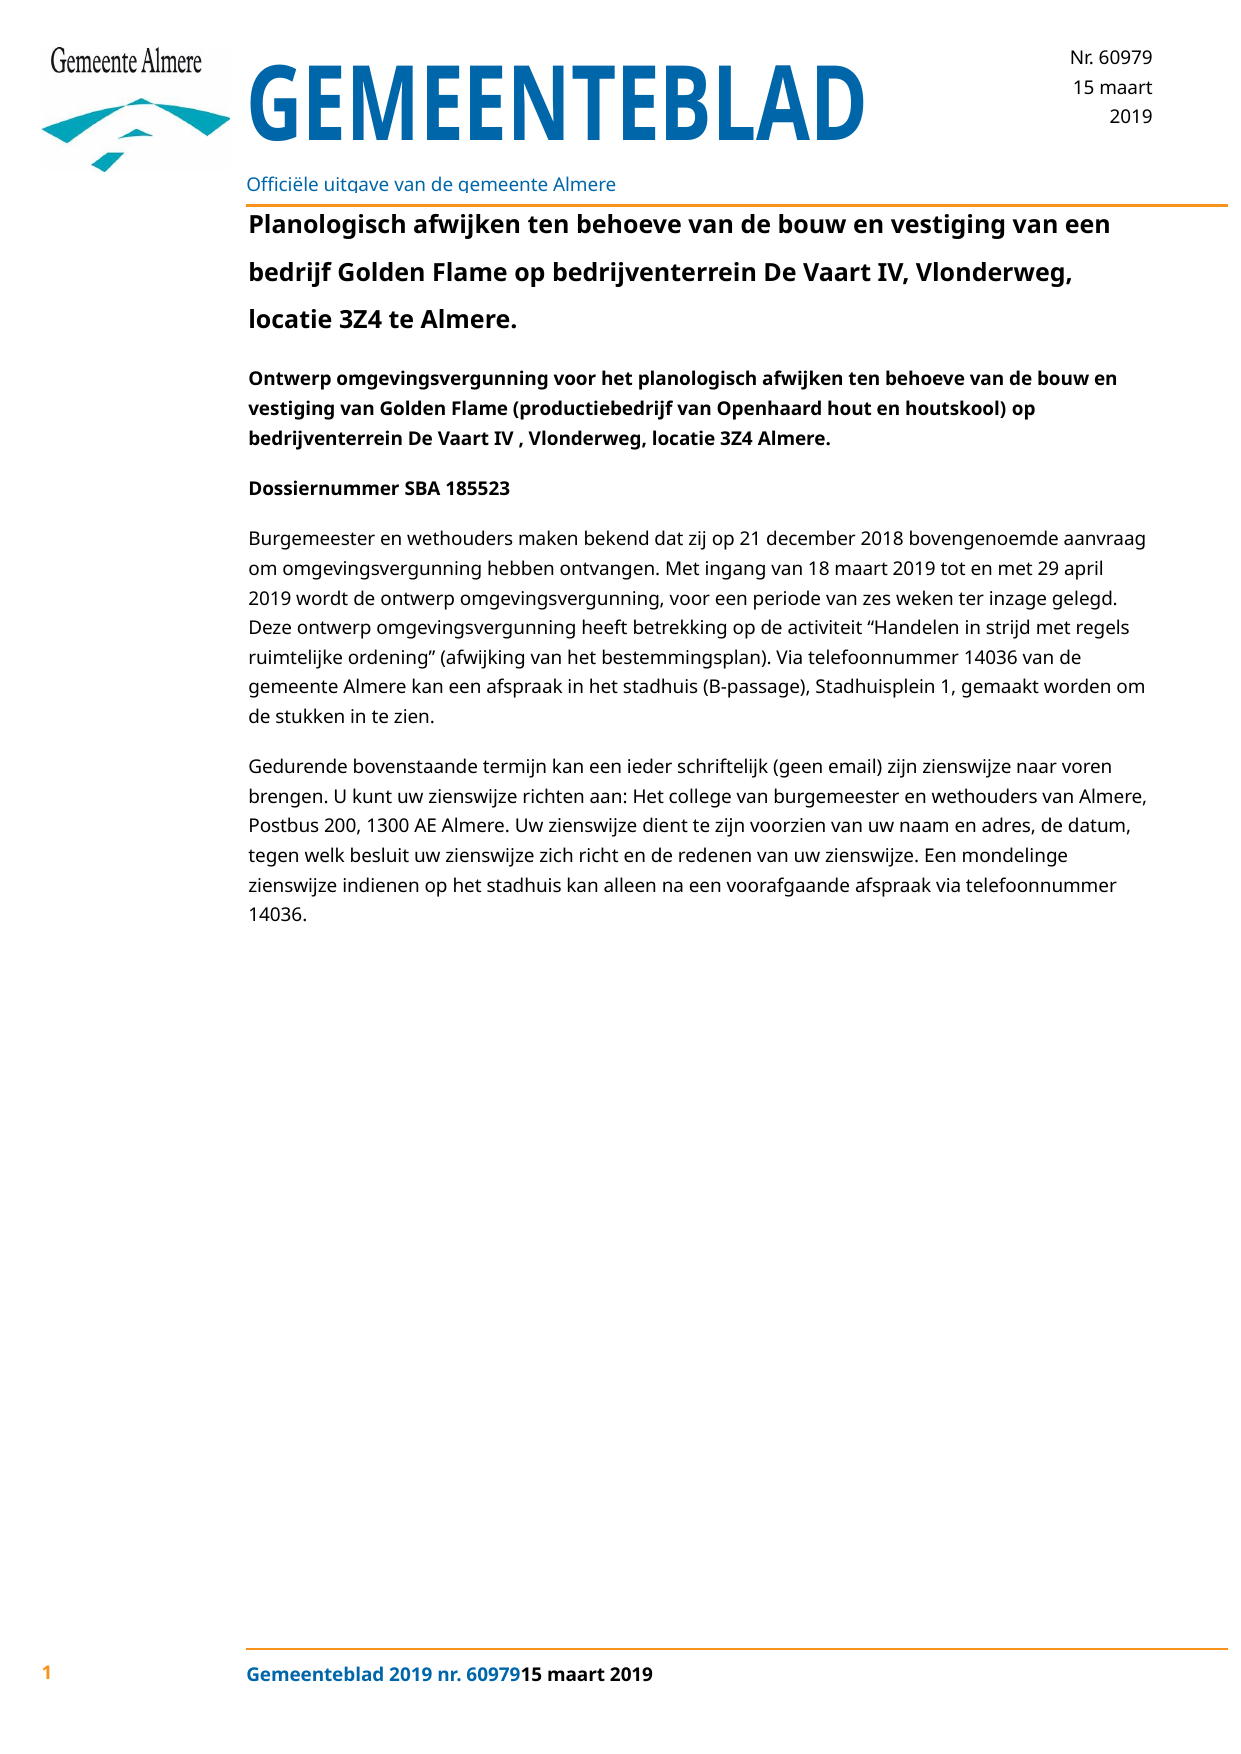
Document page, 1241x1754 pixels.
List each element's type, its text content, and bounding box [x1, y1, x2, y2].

text Dossiernummer SBA 185523 [248, 475, 1152, 501]
text Burgemeester en wethouders maken bekend dat zij op 21 december 2018 bovengenoemde aanvraag om omgevingsvergunning hebben ontvangen. Met ingang van 18 maart 2019 tot en met 29 april 2019 wordt de ontwerp omgevingsvergunning, voor een periode van zes weken ter inzage gelegd. Deze ontwerp omgevingsvergunning heeft betrekking op de activiteit “Handelen in strijd met regels ruimtelijke ordening” (afwijking van het bestemmingsplan). Via telefoonnummer 14036 van de gemeente Almere kan een afspraak in het stadhuis (B-passage), Stadhuisplein 1, gemaakt worden om de stukken in te zien. [248, 526, 1152, 729]
text Ontwerp omgevingsvergunning voor het planologisch afwijken ten behoeve van de bouw en vestiging van Golden Flame (productiebedrijf van Openhaard hout en houtskool) op bedrijventerrein De Vaart IV , Vlonderweg, locatie 3Z4 Almere. [248, 366, 1152, 450]
picture [41, 47, 231, 172]
text Gedurende bovenstaande termijn kan een ieder schriftelijk (geen email) zijn zienswijze naar voren brengen. U kunt uw zienswijze richten aan: Het college van burgemeester en wethouders van Almere, Postbus 200, 1300 AE Almere. Uw zienswijze dient te zijn voorzien van uw naam en adres, de datum, tegen welk besluit uw zienswijze zich richt en de redenen van uw zienswijze. Een mondelinge zienswijze indienen op het stadhuis kan alleen na een voorafgaande afspraak via telefoonnummer 14036. [248, 753, 1152, 927]
text Planologisch afwijken ten behoeve van de bouw en vestiging van een bedrijf Golden Flame op bedrijventerrein De Vaart IV, Vlonderweg, locatie 3Z4 te Almere. [248, 207, 1152, 336]
